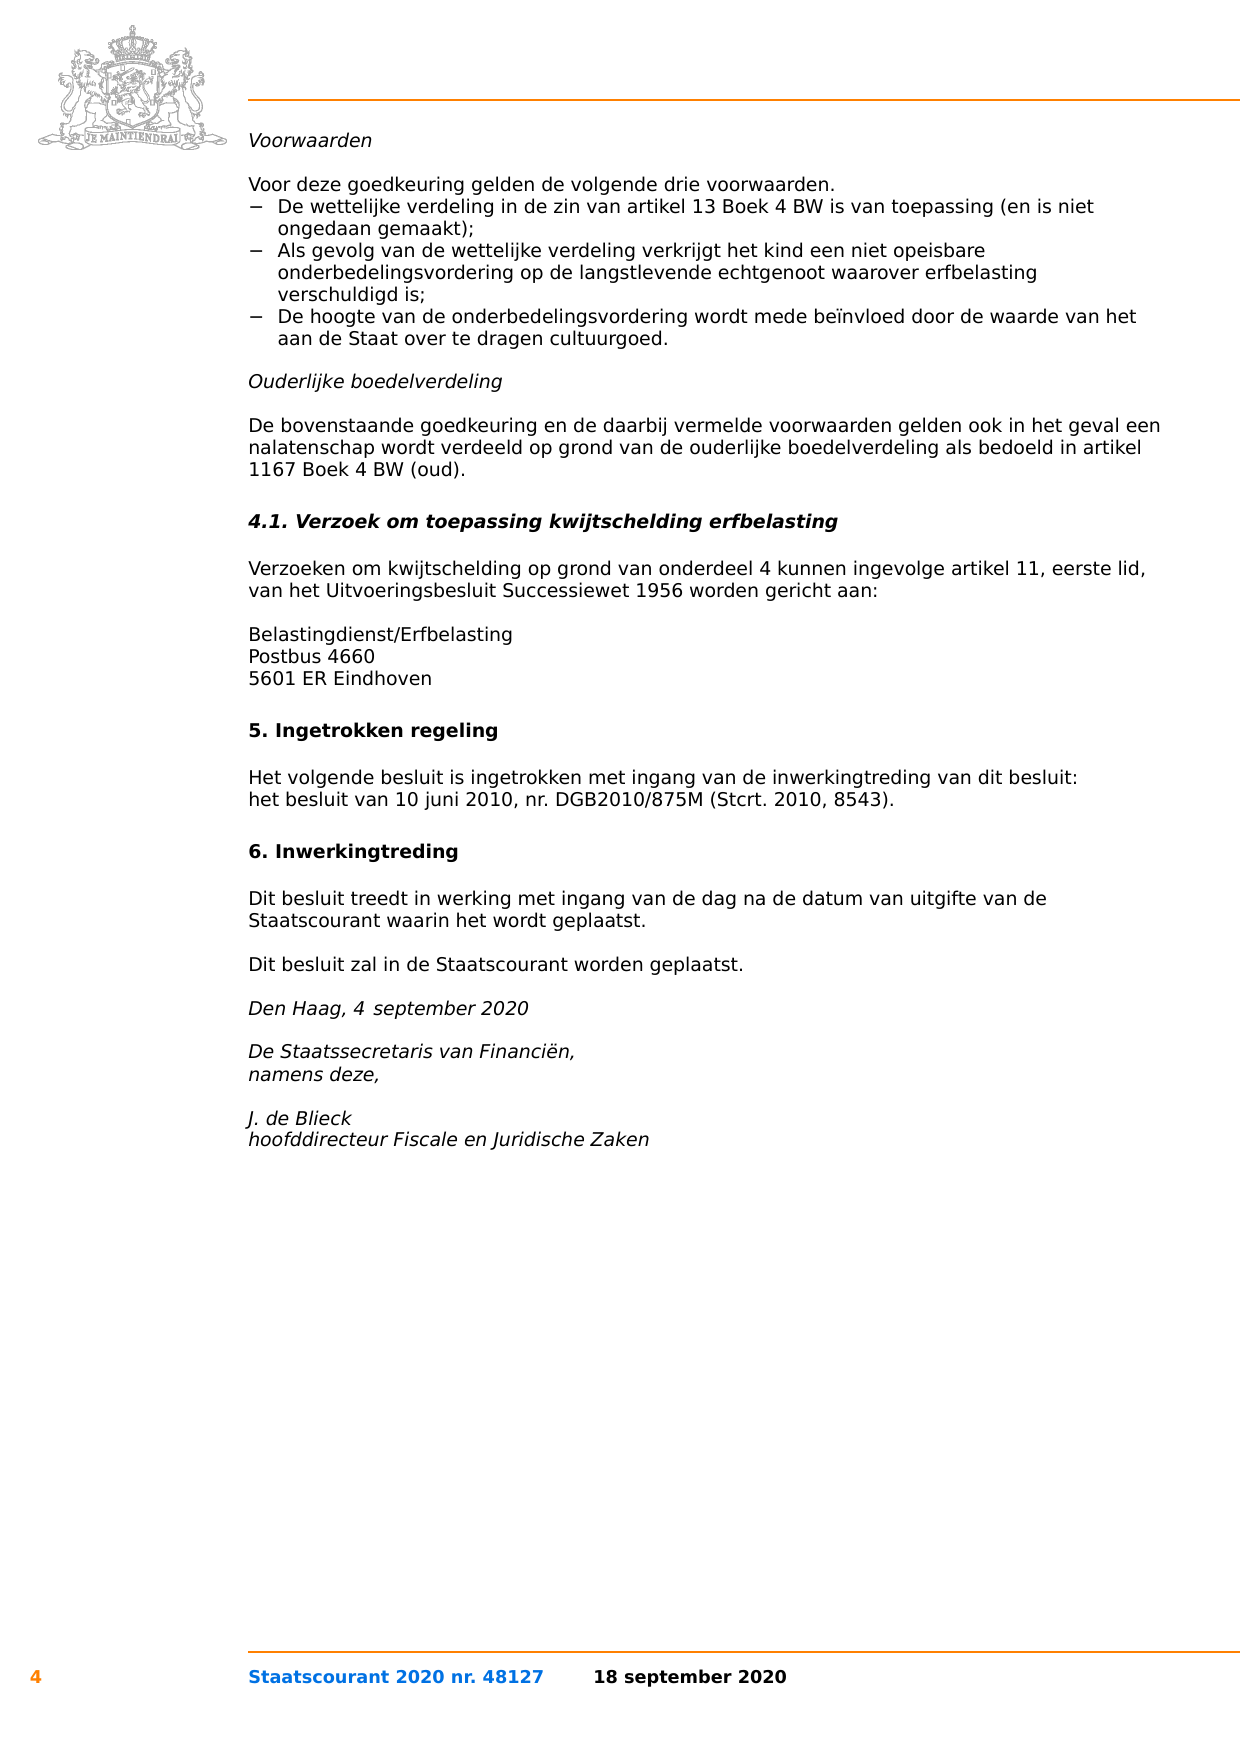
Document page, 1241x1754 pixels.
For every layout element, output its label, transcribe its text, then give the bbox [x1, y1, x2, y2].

text het besluit van 10 juni 2010, nr. DGB2010/875M (Stcrt. 2010, 8543). [248, 789, 1163, 811]
text 5601 ER Eindhoven [248, 668, 1163, 690]
subtitle 6. Inwerkingtreding [248, 841, 1163, 863]
text − De hoogte van de onderbedelingsvordering wordt mede beïnvloed door de waarde van het aan de Staat over te dragen cultuurgoed. [248, 306, 1163, 349]
subtitle Voorwaarden [248, 130, 1163, 152]
text Verzoeken om kwijtschelding op grond van onderdeel 4 kunnen ingevolge artikel 11, eerste lid, van het Uitvoeringsbesluit Successiewet 1956 worden gericht aan: [248, 558, 1163, 602]
text Belastingdienst/Erfbelasting [248, 624, 1163, 646]
subtitle 5. Ingetrokken regeling [248, 720, 1163, 742]
text Dit besluit zal in de Staatscourant worden geplaatst. [248, 954, 1163, 976]
text Voor deze goedkeuring gelden de volgende drie voorwaarden. [248, 174, 1163, 196]
text − Als gevolg van de wettelijke verdeling verkrijgt het kind een niet opeisbare onderbedelingsvordering op de langstlevende echtgenoot waarover erfbelasting verschuldigd is; [248, 240, 1163, 306]
text − De wettelijke verdeling in de zin van artikel 13 Boek 4 BW is van toepassing (en is niet ongedaan gemaakt); [248, 196, 1163, 240]
text De bovenstaande goedkeuring en de daarbij vermelde voorwaarden gelden ook in het geval een nalatenschap wordt verdeeld op grond van de ouderlijke boedelverdeling als bedoeld in artikel 1167 Boek 4 BW (oud). [248, 415, 1163, 481]
text Dit besluit treedt in werking met ingang van de dag na de datum van uitgifte van de Staatscourant waarin het wordt geplaatst. [248, 888, 1163, 932]
picture [38, 25, 227, 150]
text Het volgende besluit is ingetrokken met ingang van de inwerkingtreding van dit besluit: [248, 767, 1163, 789]
subtitle Ouderlijke boedelverdeling [248, 371, 1163, 393]
subtitle 4.1. Verzoek om toepassing kwijtschelding erfbelasting [248, 511, 1163, 533]
text Postbus 4660 [248, 646, 1163, 668]
text Den Haag, 4 september 2020 [248, 998, 1163, 1019]
text De Staatssecretaris van Financiën, namens deze, J. de Blieck hoofddirecteur Fiscale en Juridische Zaken [248, 1041, 1163, 1151]
